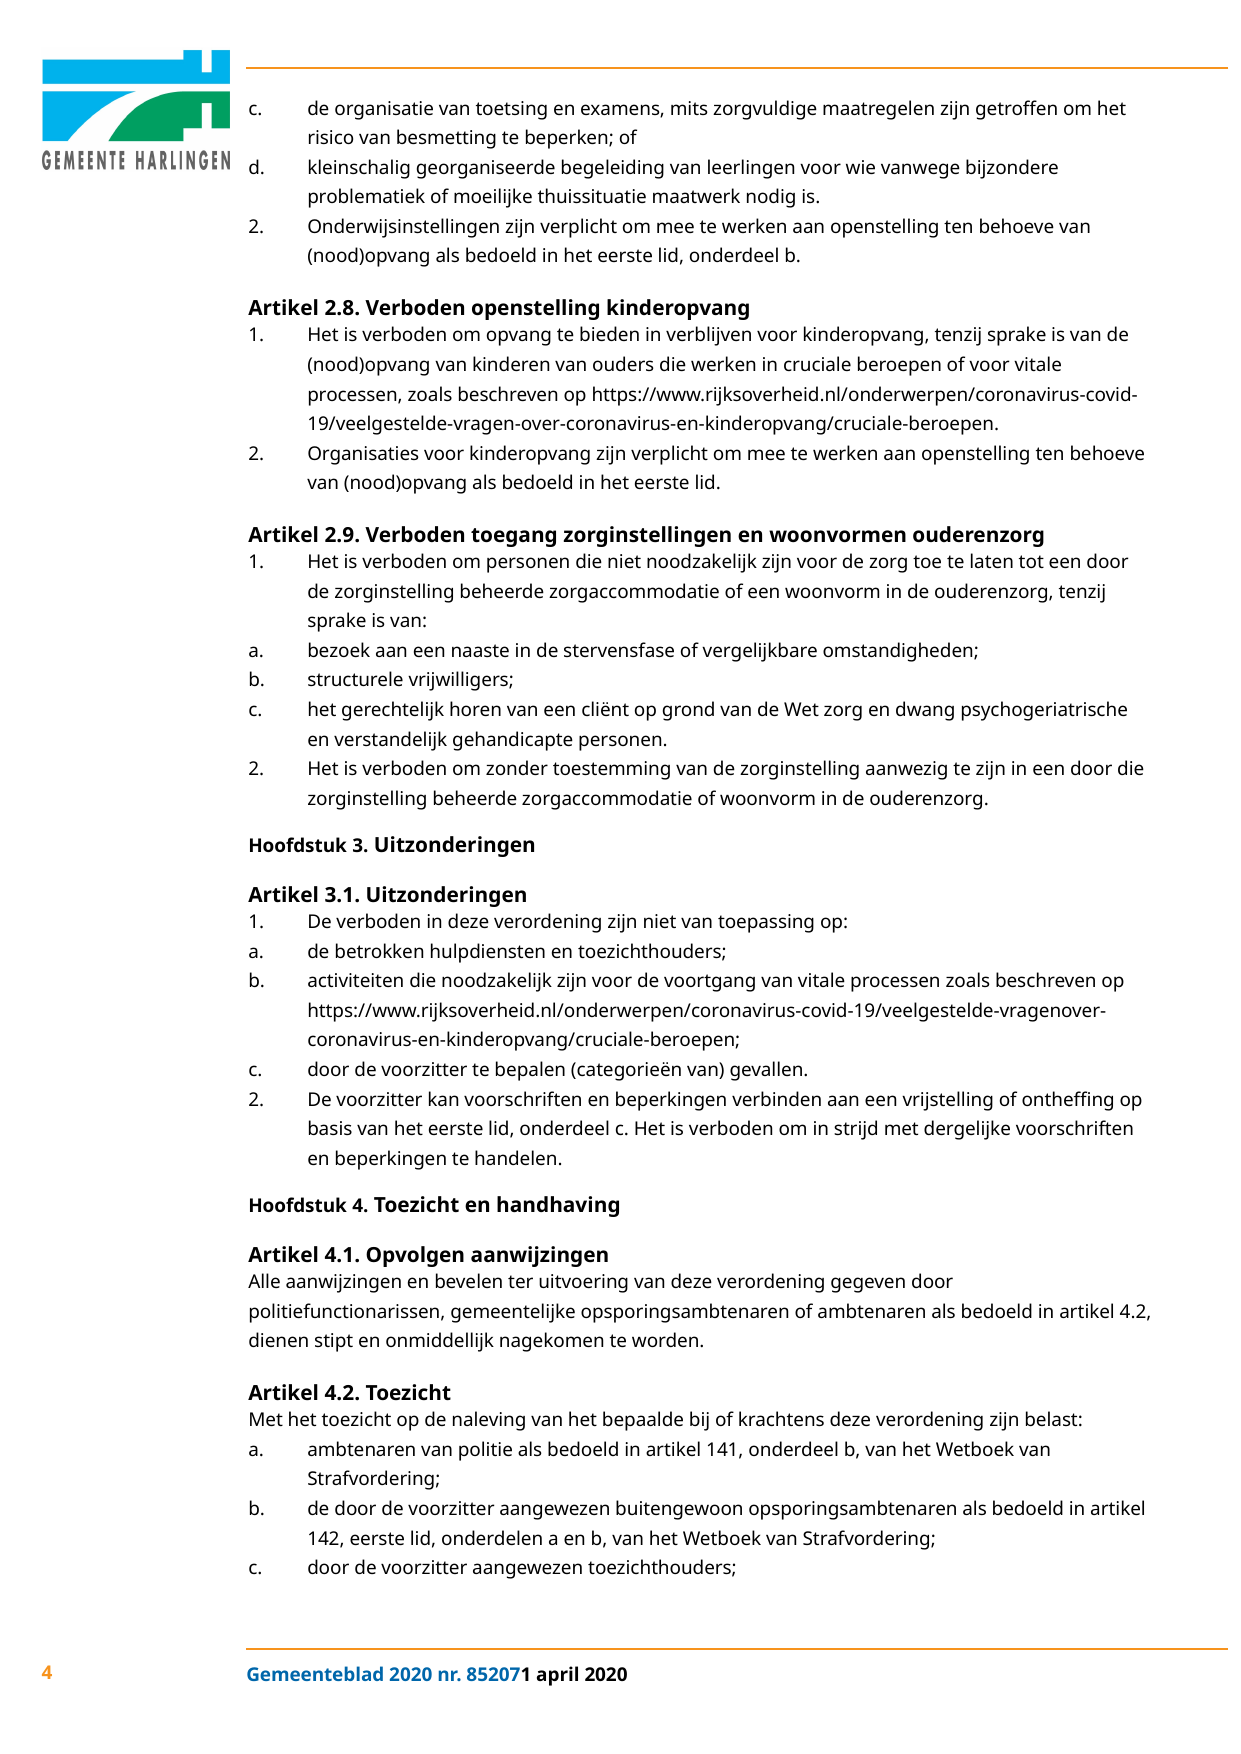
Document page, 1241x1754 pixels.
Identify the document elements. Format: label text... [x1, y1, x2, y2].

list Het is verboden om zonder toestemming van de zorginstelling aanwezig te zijn in een door die zorginstelling beheerde zorgaccommodatie of woonvorm in de ouderenzorg. [248, 755, 1152, 811]
list De verboden in deze verordening zijn niet van toepassing op: [248, 908, 1152, 934]
list De voorzitter kan voorschriften en beperkingen verbinden aan een vrijstelling of ontheffing op basis van het eerste lid, onderdeel c. Het is verboden om in strijd met dergelijke voorschriften en beperkingen te handelen. [248, 1086, 1152, 1171]
list het gerechtelijk horen van een cliënt op grond van de Wet zorg en dwang psychogeriatrische en verstandelijk gehandicapte personen. [248, 696, 1152, 752]
list activiteiten die noodzakelijk zijn voor de voortgang van vitale processen zoals beschreven op https://www.rijksoverheid.nl/onderwerpen/coronavirus-covid-19/veelgestelde-vragenover-coronavirus-en-kinderopvang/cruciale-beroepen; [248, 967, 1152, 1052]
list structurele vrijwilligers; [248, 667, 1152, 692]
list door de voorzitter aangewezen toezichthouders; [248, 1554, 1152, 1580]
list Onderwijsinstellingen zijn verplicht om mee te werken aan openstelling ten behoeve van (nood)opvang als bedoeld in het eerste lid, onderdeel b. [248, 213, 1152, 268]
list kleinschalig georganiseerde begeleiding van leerlingen voor wie vanwege bijzondere problematiek of moeilijke thuissituatie maatwerk nodig is. [248, 154, 1152, 209]
list de organisatie van toetsing en examens, mits zorgvuldige maatregelen zijn getroffen om het risico van besmetting te beperken; of [248, 95, 1152, 150]
list Het is verboden om personen die niet noodzakelijk zijn voor de zorg toe te laten tot een door de zorginstelling beheerde zorgaccommodatie of een woonvorm in de ouderenzorg, tenzij sprake is van: [248, 548, 1152, 633]
text Artikel 2.8. Verboden openstelling kinderopvang [248, 293, 1152, 322]
text Hoofdstuk 3. Uitzonderingen [248, 831, 1152, 859]
list door de voorzitter te bepalen (categorieën van) gevallen. [248, 1056, 1152, 1082]
text Met het toezicht op de naleving van het bepaalde bij of krachtens deze verordening zijn belast: [248, 1406, 1152, 1432]
text Artikel 4.1. Opvolgen aanwijzingen [248, 1240, 1152, 1268]
text Artikel 4.2. Toezicht [248, 1378, 1152, 1406]
picture [41, 47, 231, 172]
text Hoofdstuk 4. Toezicht en handhaving [248, 1191, 1152, 1219]
list Organisaties voor kinderopvang zijn verplicht om mee te werken aan openstelling ten behoeve van (nood)opvang als bedoeld in het eerste lid. [248, 440, 1152, 495]
list bezoek aan een naaste in de stervensfase of vergelijkbare omstandigheden; [248, 637, 1152, 663]
list Het is verboden om opvang te bieden in verblijven voor kinderopvang, tenzij sprake is van de (nood)opvang van kinderen van ouders die werken in cruciale beroepen of voor vitale processen, zoals beschreven op https://www.rijksoverheid.nl/onderwerpen/coronavirus-covid- 19/veelgestelde-vragen-over-coronavirus-en-kinderopvang/cruciale-beroepen. [248, 322, 1152, 436]
list de betrokken hulpdiensten en toezichthouders; [248, 938, 1152, 964]
text Artikel 2.9. Verboden toegang zorginstellingen en woonvormen ouderenzorg [248, 520, 1152, 548]
text Artikel 3.1. Uitzonderingen [248, 880, 1152, 908]
list ambtenaren van politie als bedoeld in artikel 141, onderdeel b, van het Wetboek van Strafvordering; [248, 1436, 1152, 1491]
list de door de voorzitter aangewezen buitengewoon opsporingsambtenaren als bedoeld in artikel 142, eerste lid, onderdelen a en b, van het Wetboek van Strafvordering; [248, 1495, 1152, 1550]
text Alle aanwijzingen en bevelen ter uitvoering van deze verordening gegeven door politiefunctionarissen, gemeentelijke opsporingsambtenaren of ambtenaren als bedoeld in artikel 4.2, dienen stipt en onmiddellijk nagekomen te worden. [248, 1268, 1152, 1353]
